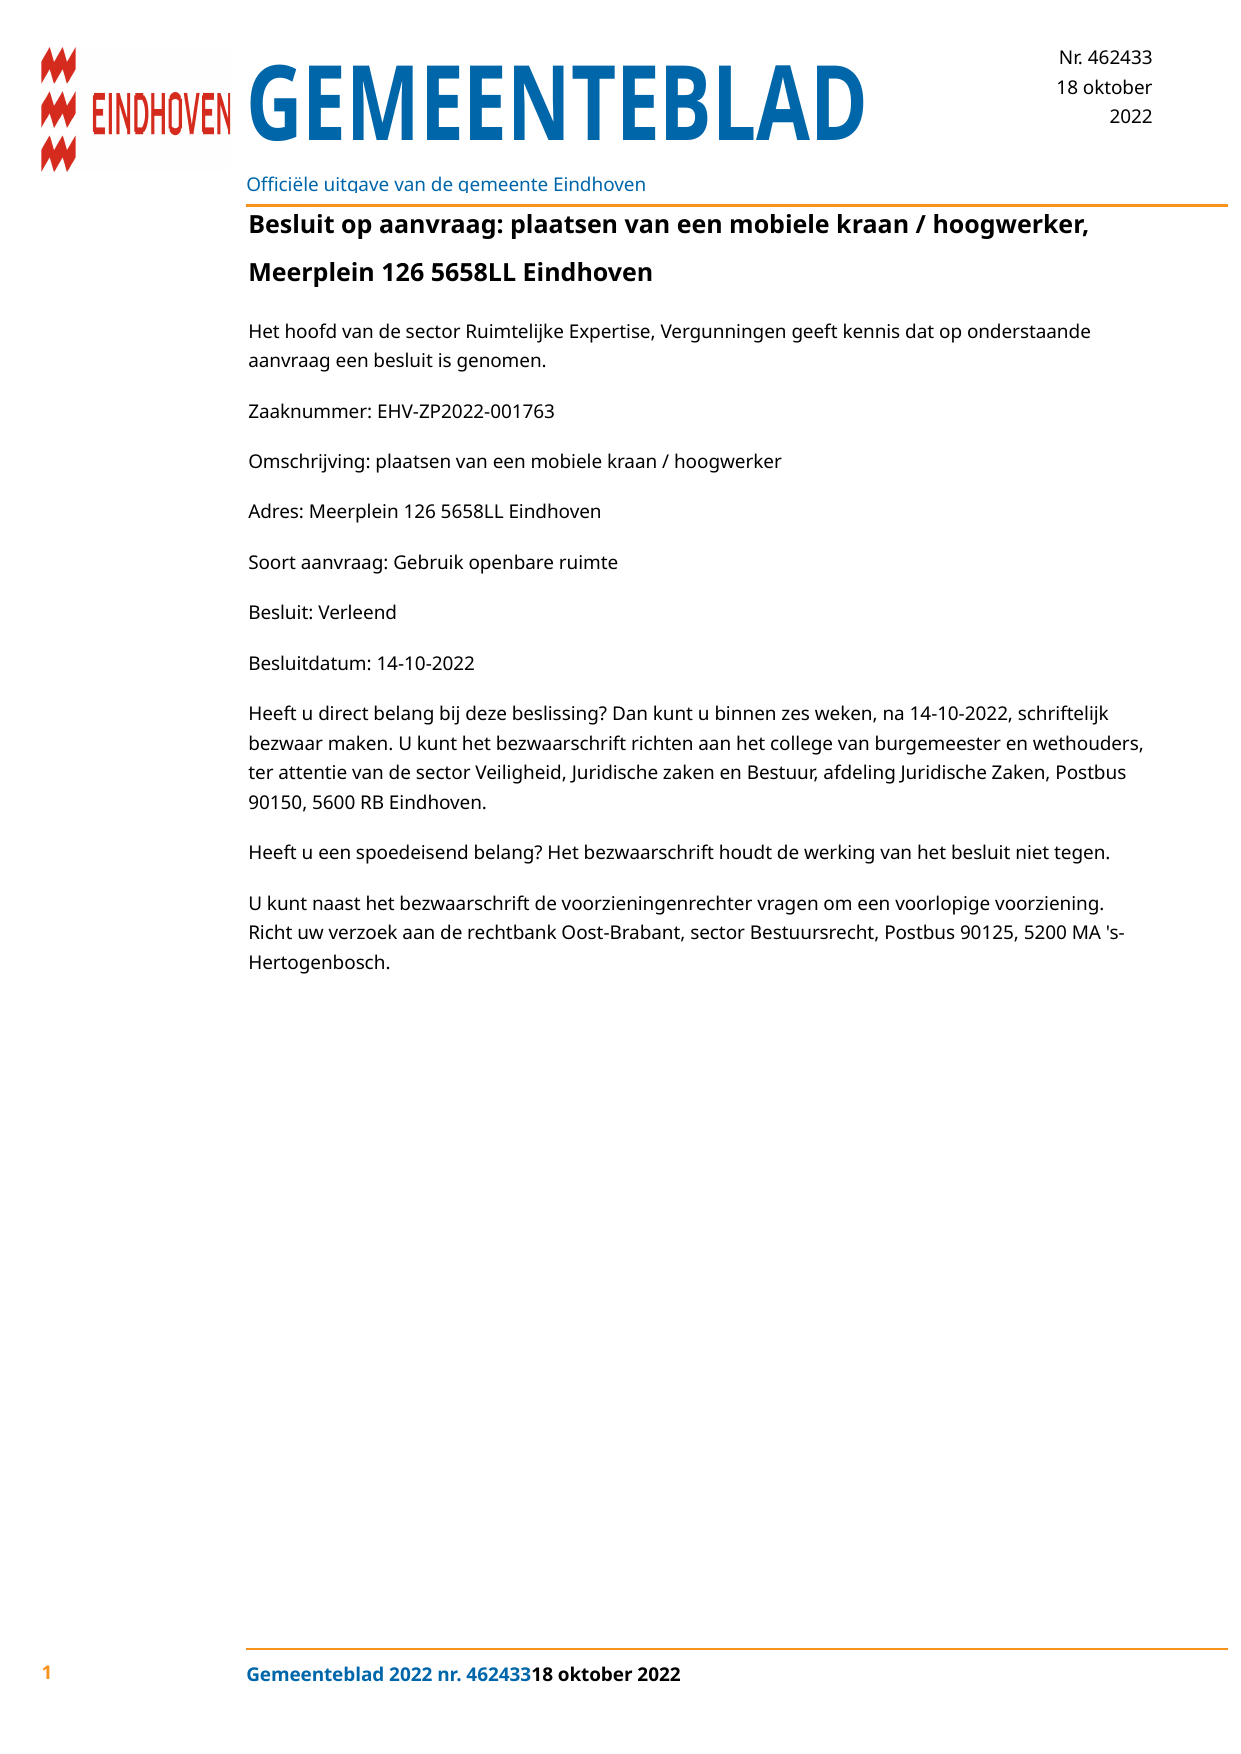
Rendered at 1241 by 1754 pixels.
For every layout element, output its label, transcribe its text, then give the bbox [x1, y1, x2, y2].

text Het hoofd van de sector Ruimtelijke Expertise, Vergunningen geeft kennis dat op onderstaande aanvraag een besluit is genomen. [248, 318, 1152, 373]
text Zaaknummer: EHV-ZP2022-001763 [248, 398, 1152, 424]
text Besluitdatum: 14-10-2022 [248, 650, 1152, 676]
text Soort aanvraag: Gebruik openbare ruimte [248, 549, 1152, 575]
text Besluit op aanvraag: plaatsen van een mobiele kraan / hoogwerker, Meerplein 126 5658LL Eindhoven [248, 207, 1152, 288]
text Besluit: Verleend [248, 599, 1152, 625]
text Heeft u direct belang bij deze beslissing? Dan kunt u binnen zes weken, na 14-10-2022, schriftelijk bezwaar maken. U kunt het bezwaarschrift richten aan het college van burgemeester en wethouders, ter attentie van de sector Veiligheid, Juridische zaken en Bestuur, afdeling Juridische Zaken, Postbus 90150, 5600 RB Eindhoven. [248, 700, 1152, 815]
text U kunt naast het bezwaarschrift de voorzieningenrechter vragen om een voorlopige voorziening. Richt uw verzoek aan de rechtbank Oost-Brabant, sector Bestuursrecht, Postbus 90125, 5200 MA 's-Hertogenbosch. [248, 890, 1152, 975]
picture [41, 47, 231, 172]
text Heeft u een spoedeisend belang? Het bezwaarschrift houdt de werking van het besluit niet tegen. [248, 839, 1152, 865]
text Adres: Meerplein 126 5658LL Eindhoven [248, 499, 1152, 524]
text Omschrijving: plaatsen van een mobiele kraan / hoogwerker [248, 448, 1152, 474]
